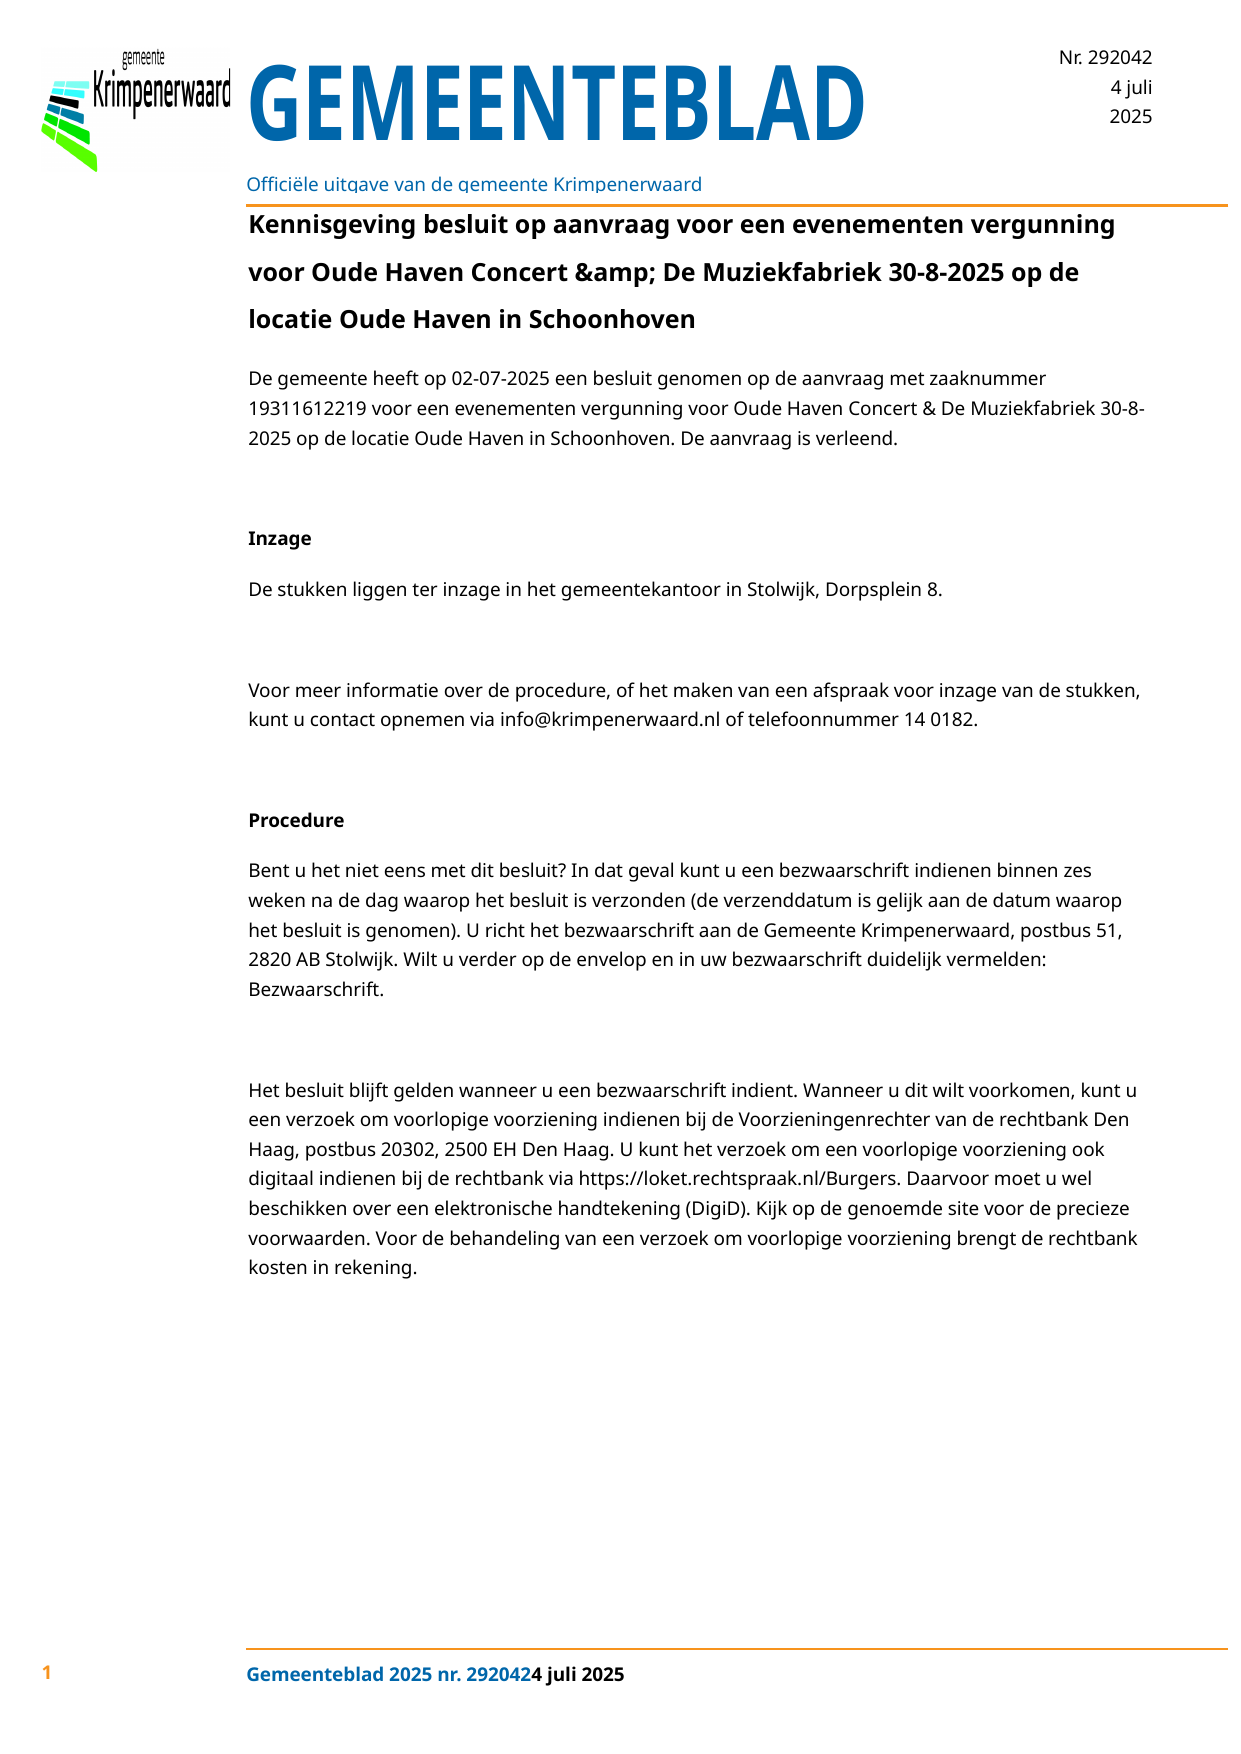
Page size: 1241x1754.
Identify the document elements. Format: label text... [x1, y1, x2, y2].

text De stukken liggen ter inzage in het gemeentekantoor in Stolwijk, Dorpsplein 8. [248, 576, 1152, 602]
text Voor meer informatie over de procedure, of het maken van een afspraak voor inzage van de stukken, kunt u contact opnemen via info@krimpenerwaard.nl of telefoonnummer 14 0182. [248, 677, 1152, 732]
text Kennisgeving besluit op aanvraag voor een evenementen vergunning voor Oude Haven Concert &amp; De Muziekfabriek 30-8-2025 op de locatie Oude Haven in Schoonhoven [248, 207, 1152, 336]
text Inzage [248, 526, 1152, 551]
text Bent u het niet eens met dit besluit? In dat geval kunt u een bezwaarschrift indienen binnen zes weken na de dag waarop het besluit is verzonden (de verzenddatum is gelijk aan de datum waarop het besluit is genomen). U richt het bezwaarschrift aan de Gemeente Krimpenerwaard, postbus 51, 2820 AB Stolwijk. Wilt u verder op de envelop en in uw bezwaarschrift duidelijk vermelden: Bezwaarschrift. [248, 858, 1152, 1002]
text Het besluit blijft gelden wanneer u een bezwaarschrift indient. Wanneer u dit wilt voorkomen, kunt u een verzoek om voorlopige voorziening indienen bij de Voorzieningenrechter van de rechtbank Den Haag, postbus 20302, 2500 EH Den Haag. U kunt het verzoek om een voorlopige voorziening ook digitaal indienen bij de rechtbank via https://loket.rechtspraak.nl/Burgers. Daarvoor moet u wel beschikken over een elektronische handtekening (DigiD). Kijk op de genoemde site voor de precieze voorwaarden. Voor de behandeling van een verzoek om voorlopige voorziening brengt de rechtbank kosten in rekening. [248, 1077, 1152, 1280]
text Procedure [248, 807, 1152, 833]
picture [41, 47, 231, 172]
text De gemeente heeft op 02-07-2025 een besluit genomen op de aanvraag met zaaknummer 19311612219 voor een evenementen vergunning voor Oude Haven Concert & De Muziekfabriek 30-8-2025 op de locatie Oude Haven in Schoonhoven. De aanvraag is verleend. [248, 366, 1152, 450]
